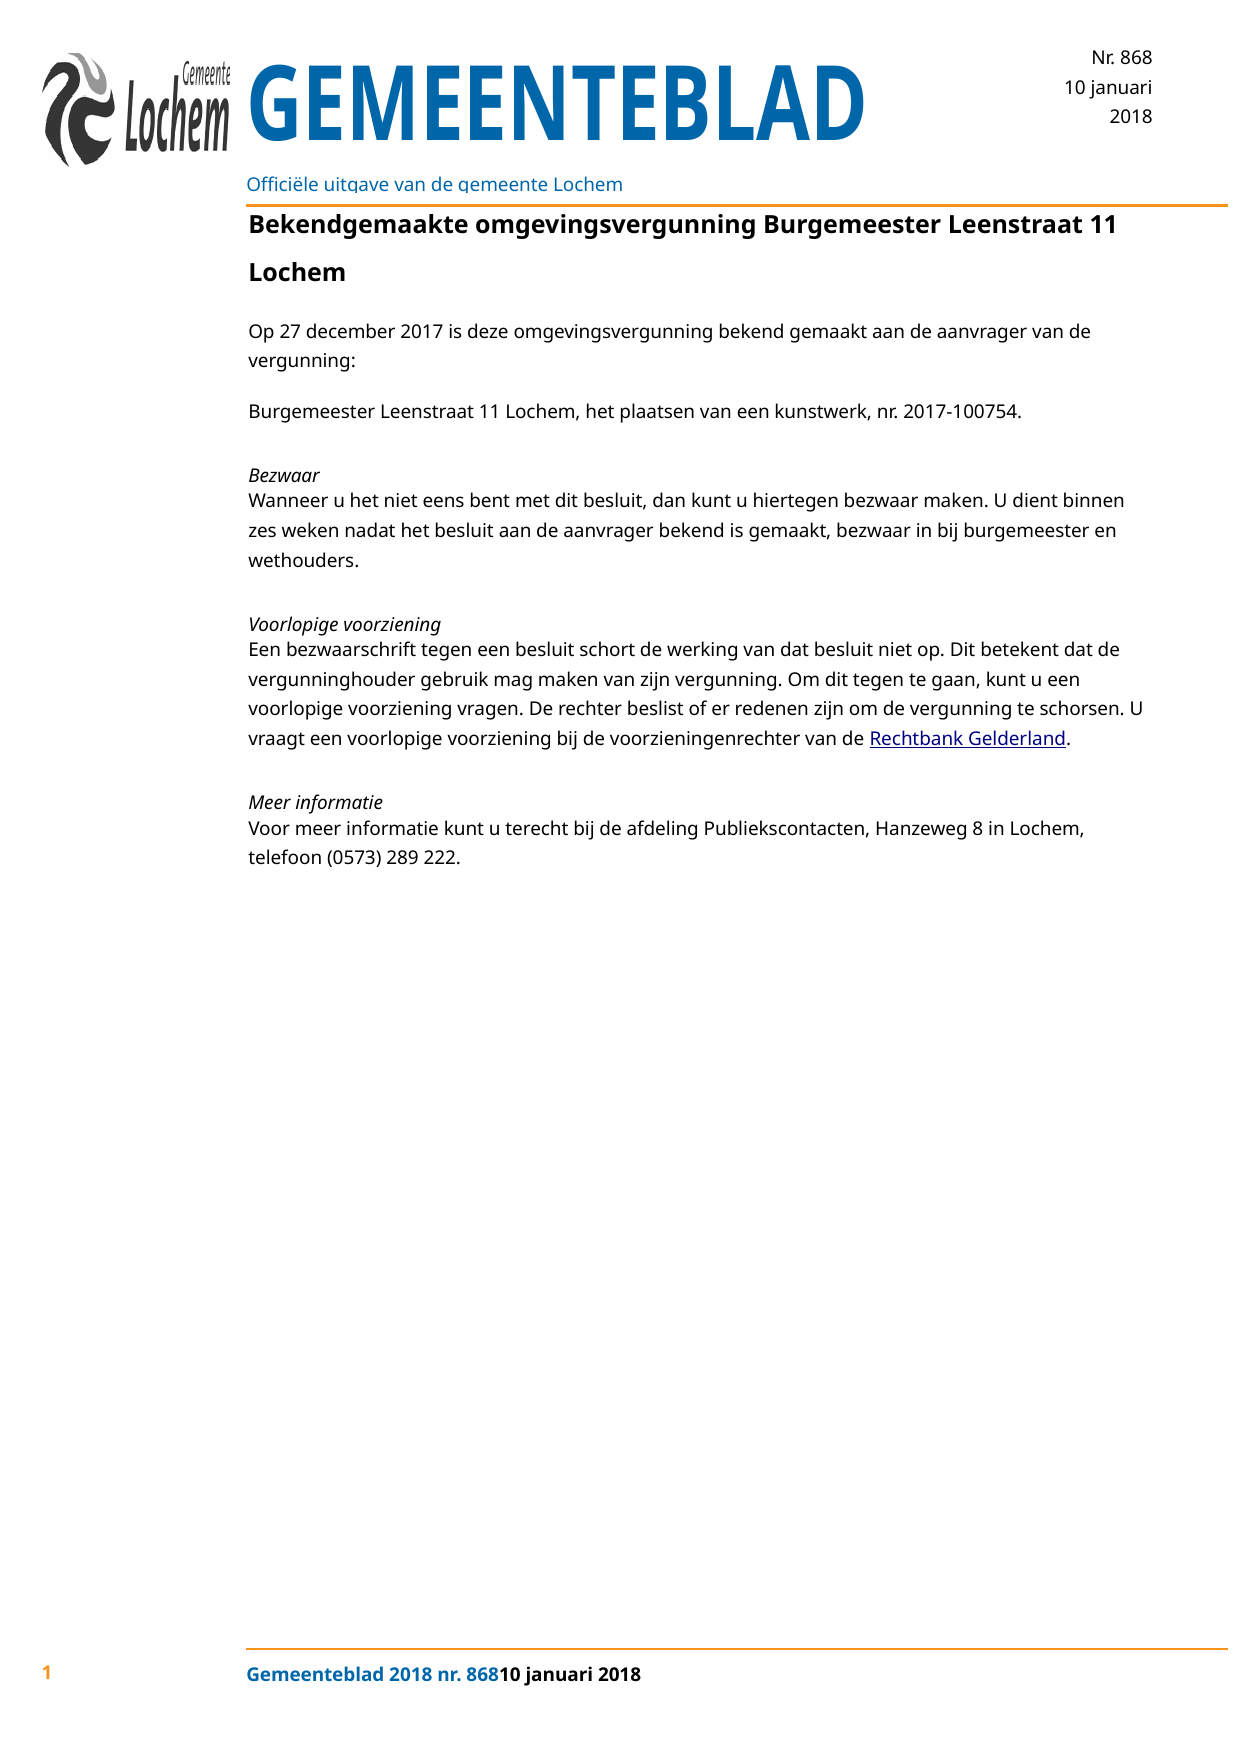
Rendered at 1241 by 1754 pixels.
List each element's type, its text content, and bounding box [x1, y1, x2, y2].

text Bezwaar [248, 462, 1152, 488]
text Burgemeester Leenstraat 11 Lochem, het plaatsen van een kunstwerk, nr. 2017-100754. [248, 398, 1152, 424]
text Bekendgemaakte omgevingsvergunning Burgemeester Leenstraat 11 Lochem [248, 207, 1152, 288]
text Wanneer u het niet eens bent met dit besluit, dan kunt u hiertegen bezwaar maken. U dient binnen zes weken nadat het besluit aan de aanvrager bekend is gemaakt, bezwaar in bij burgemeester en wethouders. [248, 488, 1152, 572]
text Voor meer informatie kunt u terecht bij de afdeling Publiekscontacten, Hanzeweg 8 in Lochem, telefoon (0573) 289 222. [248, 815, 1152, 870]
text Op 27 december 2017 is deze omgevingsvergunning bekend gemaakt aan de aanvrager van de vergunning: [248, 318, 1152, 373]
text Voorlopige voorziening [248, 611, 1152, 636]
text Meer informatie [248, 789, 1152, 815]
picture [41, 47, 231, 172]
text Een bezwaarschrift tegen een besluit schort de werking van dat besluit niet op. Dit betekent dat de vergunninghouder gebruik mag maken van zijn vergunning. Om dit tegen te gaan, kunt u een voorlopige voorziening vragen. De rechter beslist of er redenen zijn om de vergunning te schorsen. U vraagt een voorlopige voorziening bij de voorzieningenrechter van de Rechtbank Gelderland. [248, 636, 1152, 751]
